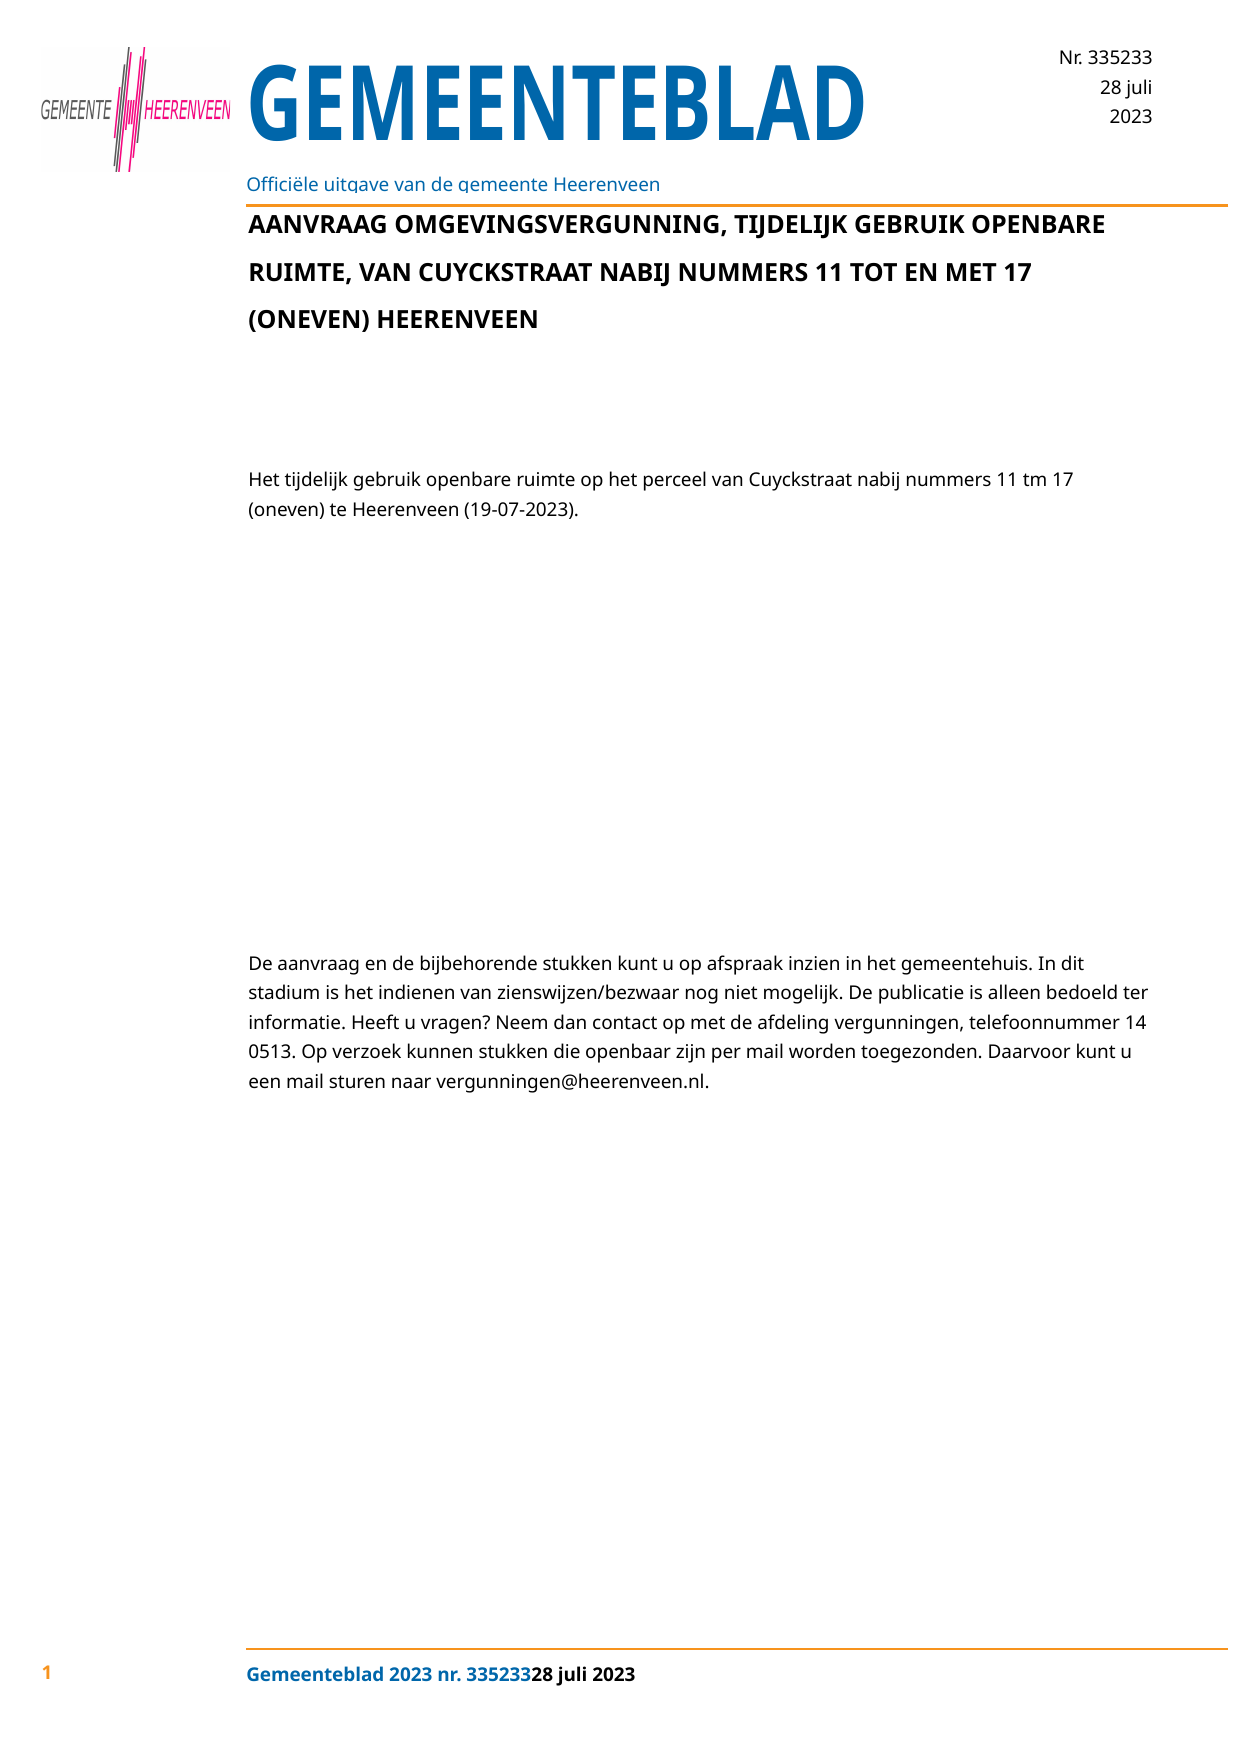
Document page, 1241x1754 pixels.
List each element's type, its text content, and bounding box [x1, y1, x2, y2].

text De aanvraag en de bijbehorende stukken kunt u op afspraak inzien in het gemeentehuis. In dit stadium is het indienen van zienswijzen/bezwaar nog niet mogelijk. De publicatie is alleen bedoeld ter informatie. Heeft u vragen? Neem dan contact op met de afdeling vergunningen, telefoonnummer 14 0513. Op verzoek kunnen stukken die openbaar zijn per mail worden toegezonden. Daarvoor kunt u een mail sturen naar vergunningen@heerenveen.nl. [248, 950, 1152, 1094]
picture [41, 47, 231, 172]
text Het tijdelijk gebruik openbare ruimte op het perceel van Cuyckstraat nabij nummers 11 tm 17 (oneven) te Heerenveen (19-07-2023). [248, 466, 1152, 522]
text AANVRAAG OMGEVINGSVERGUNNING, TIJDELIJK GEBRUIK OPENBARE RUIMTE, VAN CUYCKSTRAAT NABIJ NUMMERS 11 TOT EN MET 17 (ONEVEN) HEERENVEEN [248, 207, 1152, 336]
